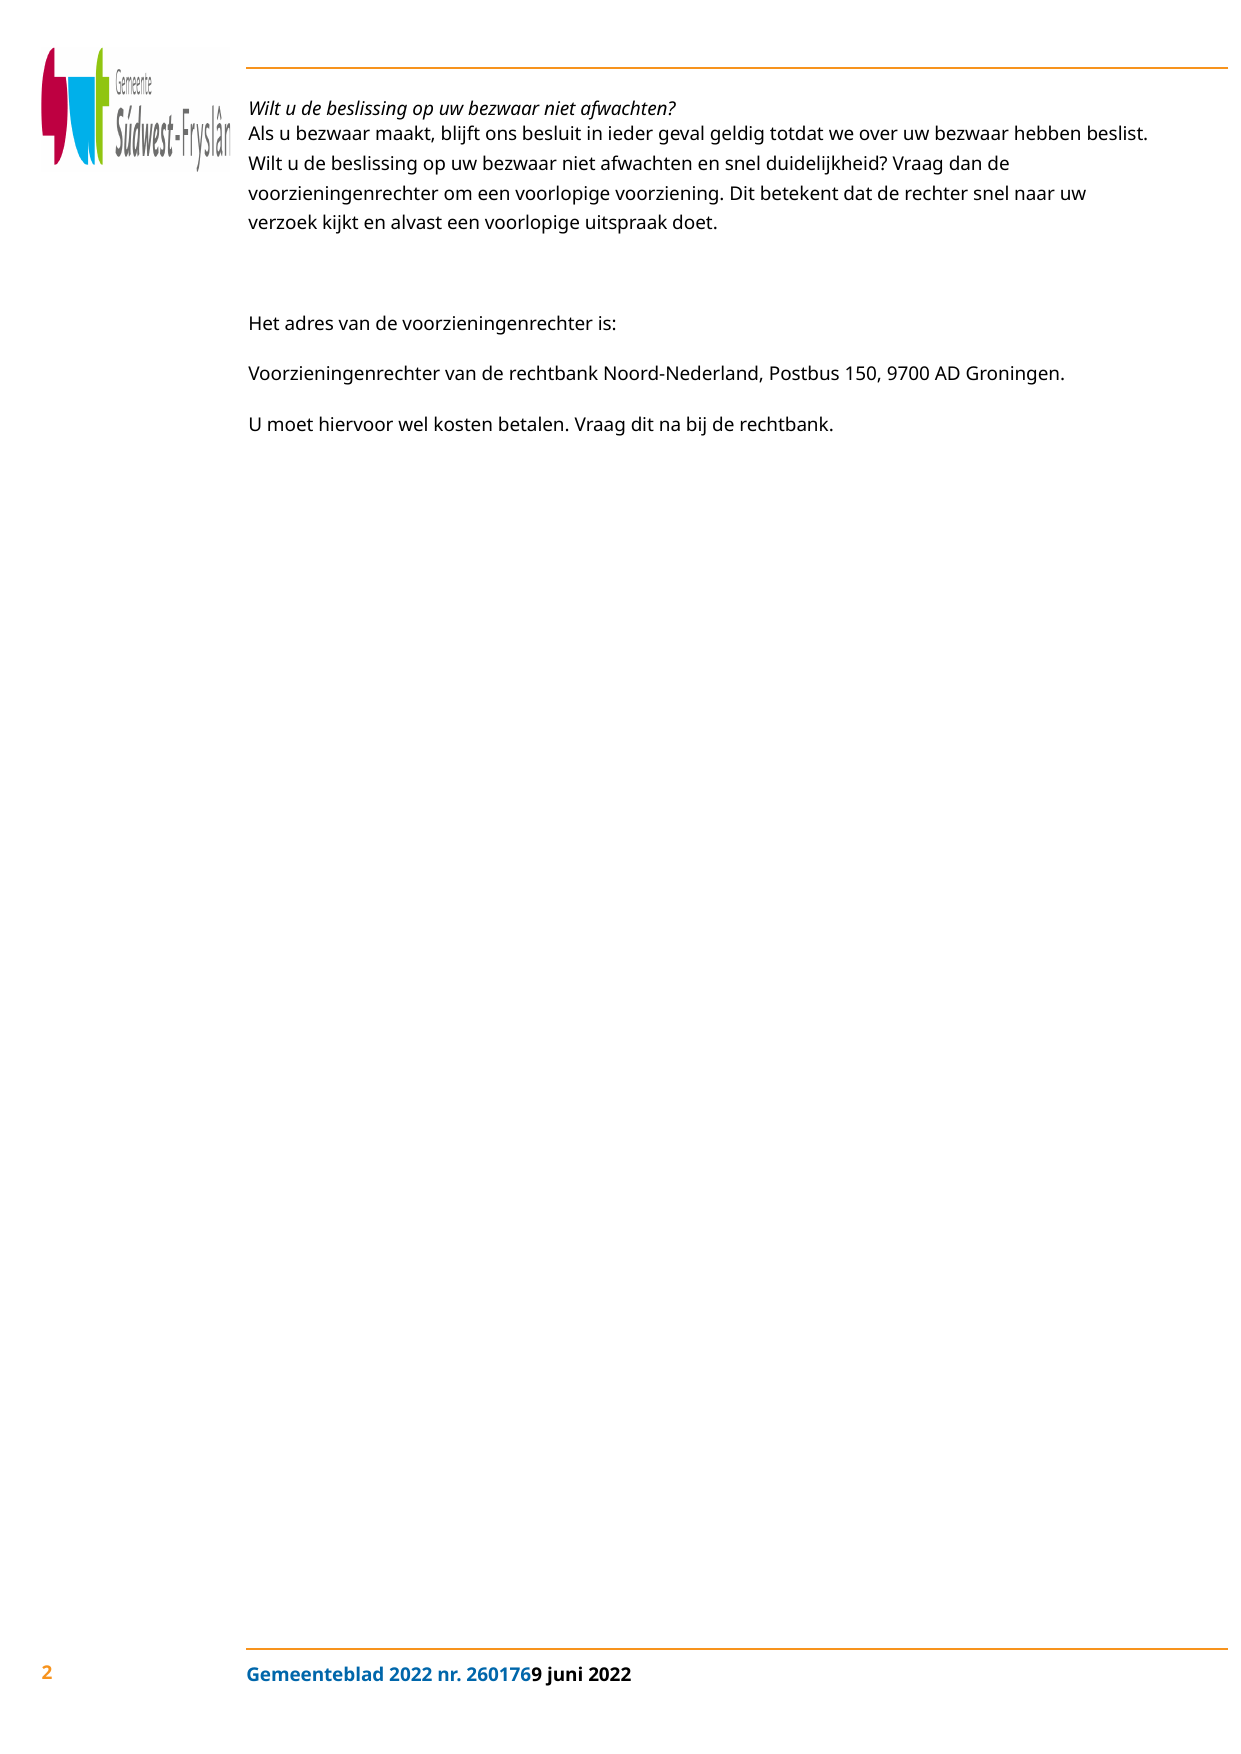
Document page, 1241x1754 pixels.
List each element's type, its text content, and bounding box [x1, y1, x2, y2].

text U moet hiervoor wel kosten betalen. Vraag dit na bij de rechtbank. [248, 411, 1152, 437]
text Het adres van de voorzieningenrechter is: [248, 310, 1152, 336]
text Als u bezwaar maakt, blijft ons besluit in ieder geval geldig totdat we over uw bezwaar hebben beslist. Wilt u de beslissing op uw bezwaar niet afwachten en snel duidelijkheid? Vraag dan de voorzieningenrechter om een voorlopige voorziening. Dit betekent dat de rechter snel naar uw verzoek kijkt en alvast een voorlopige uitspraak doet. [248, 121, 1152, 235]
text Wilt u de beslissing op uw bezwaar niet afwachten? [248, 95, 1152, 121]
text Voorzieningenrechter van de rechtbank Noord-Nederland, Postbus 150, 9700 AD Groningen. [248, 361, 1152, 386]
picture [41, 47, 231, 172]
